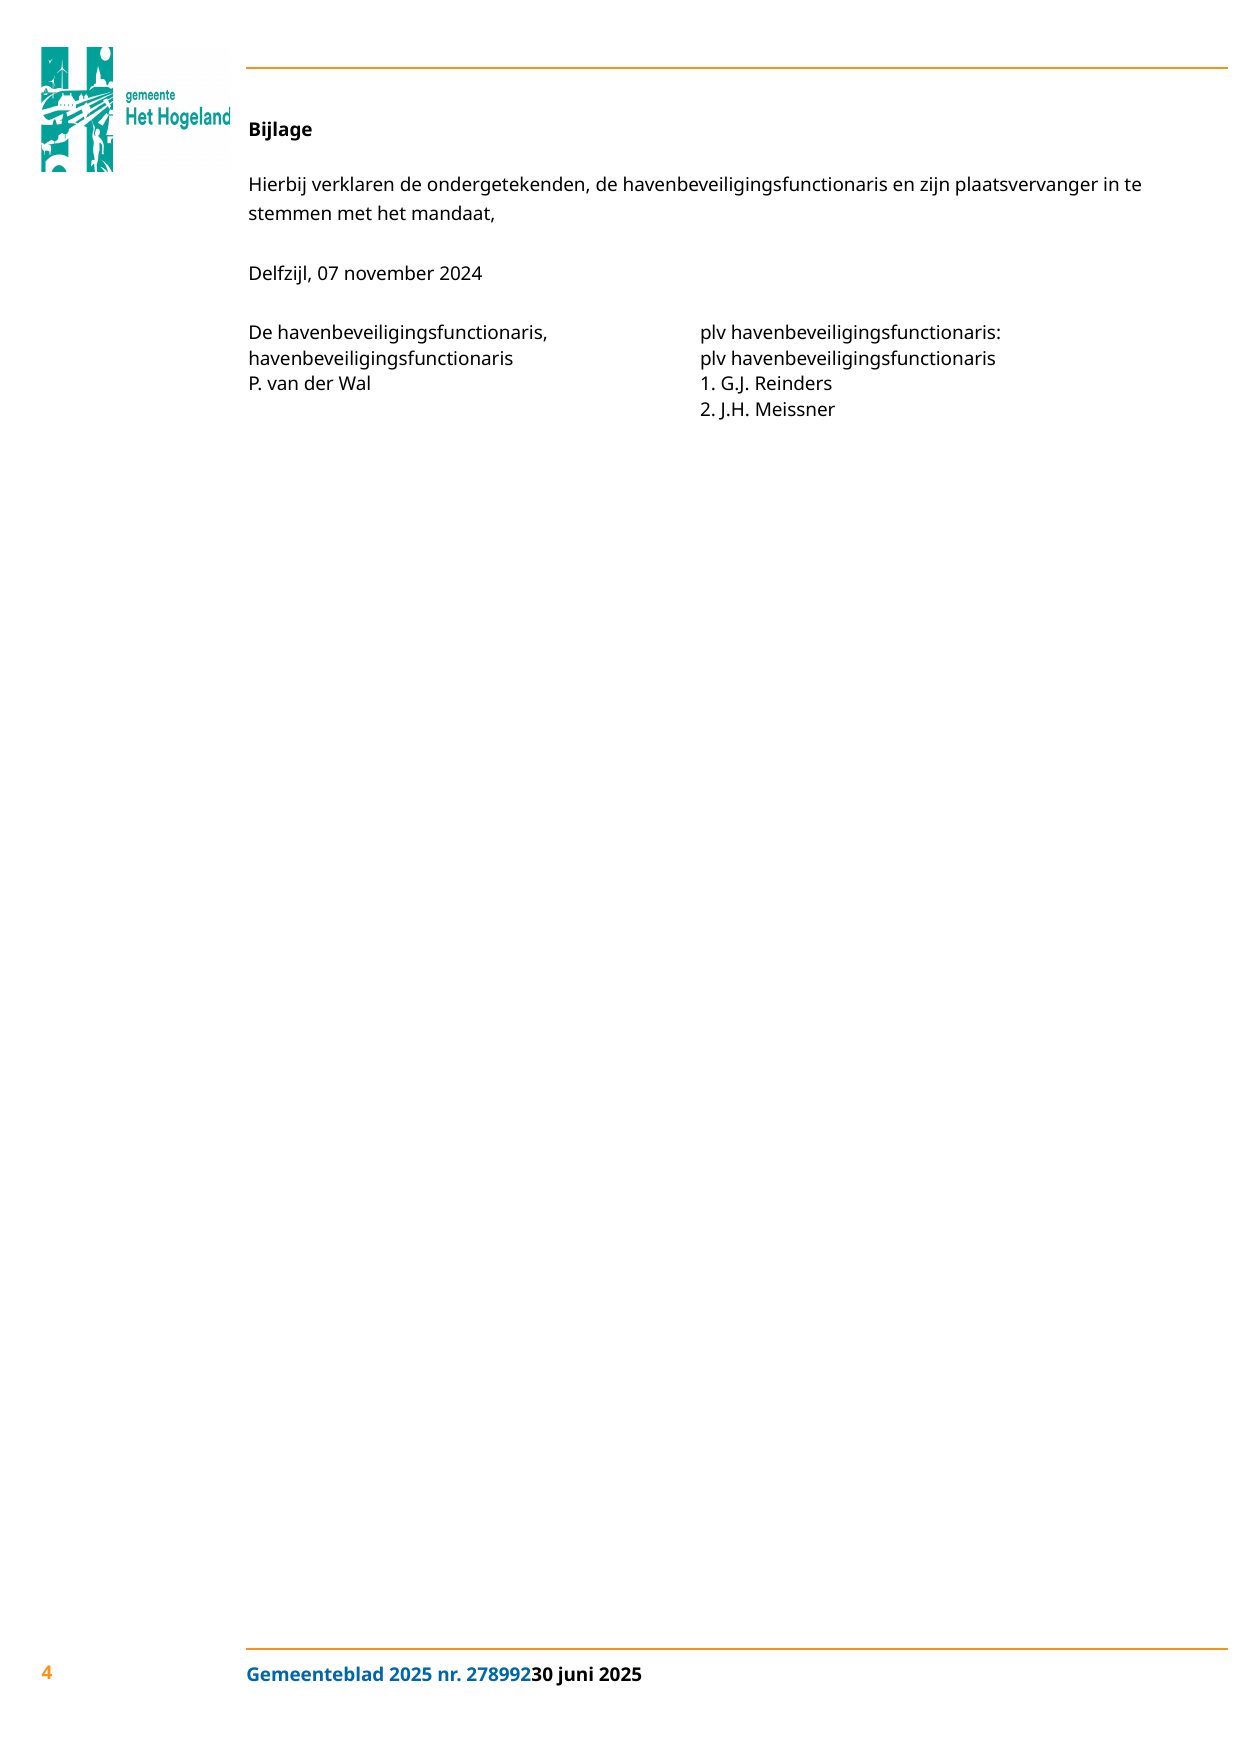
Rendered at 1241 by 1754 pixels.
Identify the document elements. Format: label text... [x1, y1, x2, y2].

table_cell havenbeveiligingsfunctionaris [248, 345, 700, 371]
table_cell 1. G.J. Reinders [700, 371, 1152, 396]
table_header plv havenbeveiligingsfunctionaris: [700, 319, 1152, 345]
picture [41, 47, 231, 172]
table_cell plv havenbeveiligingsfunctionaris [700, 345, 1152, 371]
text Hierbij verklaren de ondergetekenden, de havenbeveiligingsfunctionaris en zijn plaatsvervanger in te stemmen met het mandaat, [248, 171, 1152, 226]
text Bijlage [248, 116, 1152, 141]
table_header De havenbeveiligingsfunctionaris, [248, 319, 700, 345]
table_cell [248, 396, 700, 422]
table_cell P. van der Wal [248, 371, 700, 396]
table_cell 2. J.H. Meissner [700, 396, 1152, 422]
text Delfzijl, 07 november 2024 [248, 260, 1152, 286]
